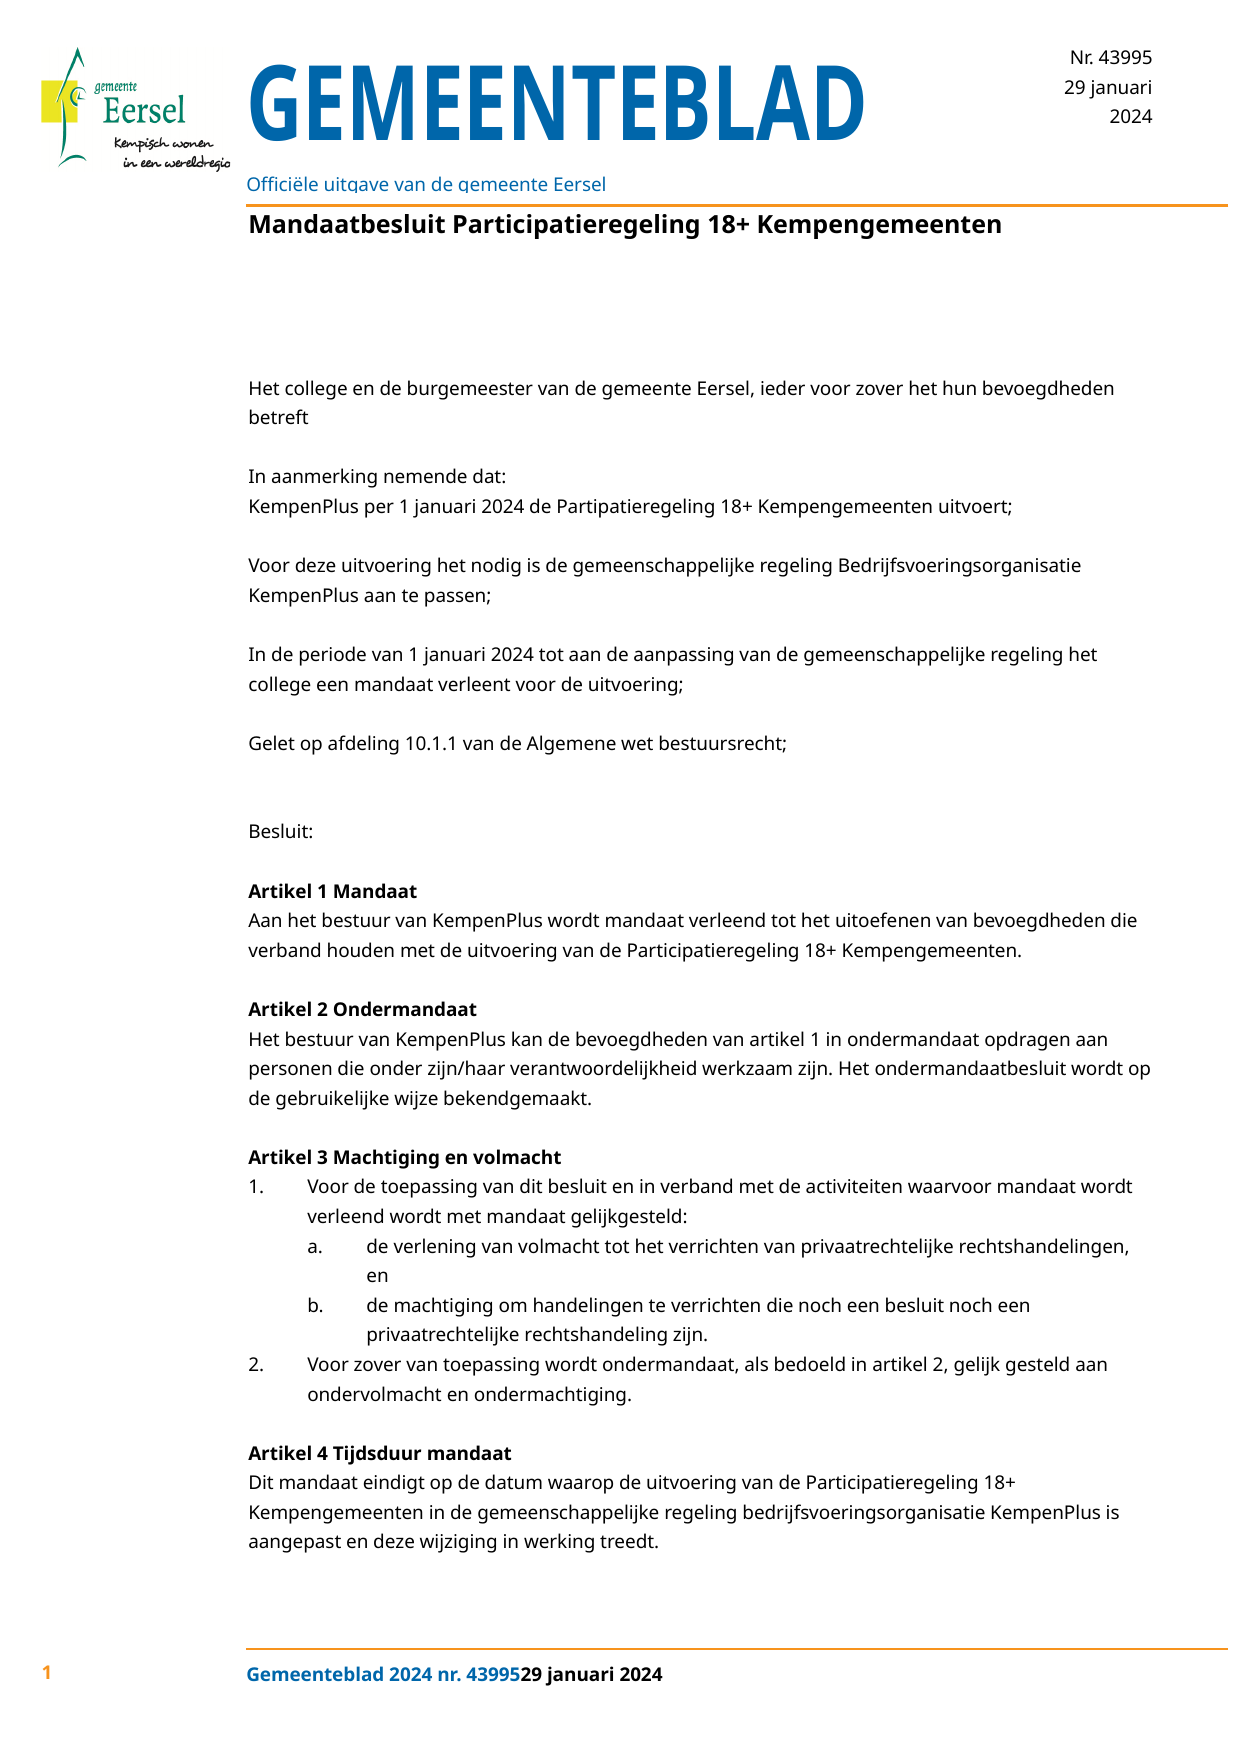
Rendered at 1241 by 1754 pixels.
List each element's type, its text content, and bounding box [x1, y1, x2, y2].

text Gelet op afdeling 10.1.1 van de Algemene wet bestuursrecht; [248, 730, 1152, 756]
list de machtiging om handelingen te verrichten die noch een besluit noch een privaatrechtelijke rechtshandeling zijn. [307, 1292, 1152, 1347]
text KempenPlus per 1 januari 2024 de Partipatieregeling 18+ Kempengemeenten uitvoert; [248, 493, 1152, 519]
text Artikel 2 Ondermandaat [248, 996, 1152, 1022]
text In de periode van 1 januari 2024 tot aan de aanpassing van de gemeenschappelijke regeling het college een mandaat verleent voor de uitvoering; [248, 641, 1152, 696]
text Voor deze uitvoering het nodig is de gemeenschappelijke regeling Bedrijfsvoeringsorganisatie KempenPlus aan te passen; [248, 552, 1152, 608]
text Artikel 1 Mandaat [248, 878, 1152, 903]
list Voor de toepassing van dit besluit en in verband met de activiteiten waarvoor mandaat wordt verleend wordt met mandaat gelijkgesteld: [248, 1174, 1152, 1229]
text In aanmerking nemende dat: [248, 464, 1152, 489]
picture [41, 47, 231, 172]
text Aan het bestuur van KempenPlus wordt mandaat verleend tot het uitoefenen van bevoegdheden die verband houden met de uitvoering van de Participatieregeling 18+ Kempengemeenten. [248, 907, 1152, 963]
list Voor zover van toepassing wordt ondermandaat, als bedoeld in artikel 2, gelijk gesteld aan ondervolmacht en ondermachtiging. [248, 1351, 1152, 1406]
text Het college en de burgemeester van de gemeente Eersel, ieder voor zover het hun bevoegdheden betreft [248, 375, 1152, 430]
list de verlening van volmacht tot het verrichten van privaatrechtelijke rechtshandelingen, en [307, 1233, 1152, 1288]
text Artikel 4 Tijdsduur mandaat [248, 1440, 1152, 1466]
text Artikel 3 Machtiging en volmacht [248, 1144, 1152, 1170]
text Besluit: [248, 819, 1152, 844]
text Mandaatbesluit Participatieregeling 18+ Kempengemeenten [248, 207, 1152, 241]
text Dit mandaat eindigt op de datum waarop de uitvoering van de Participatieregeling 18+ Kempengemeenten in de gemeenschappelijke regeling bedrijfsvoeringsorganisatie KempenPlus is aangepast en deze wijziging in werking treedt. [248, 1469, 1152, 1554]
text Het bestuur van KempenPlus kan de bevoegdheden van artikel 1 in ondermandaat opdragen aan personen die onder zijn/haar verantwoordelijkheid werkzaam zijn. Het ondermandaatbesluit wordt op de gebruikelijke wijze bekendgemaakt. [248, 1026, 1152, 1111]
